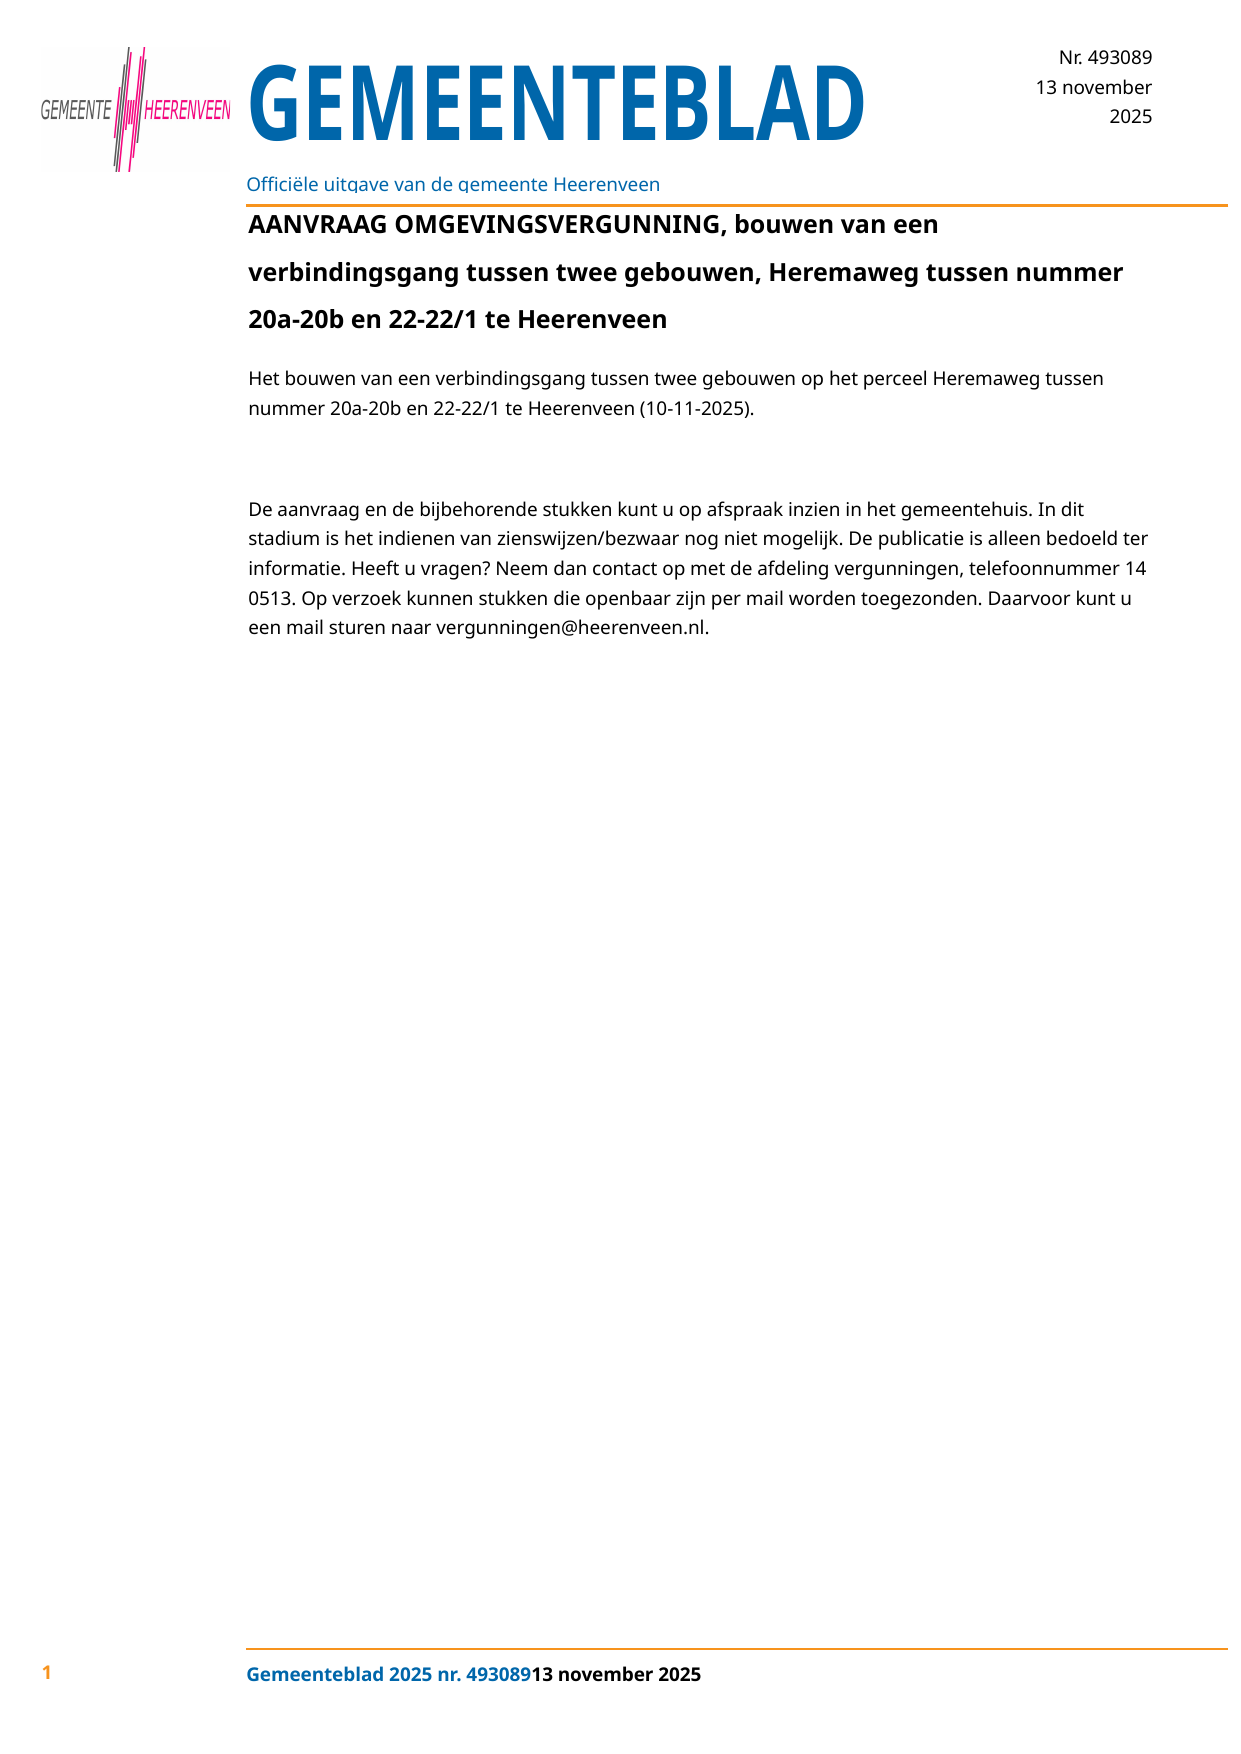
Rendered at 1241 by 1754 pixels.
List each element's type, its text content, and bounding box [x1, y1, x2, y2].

text AANVRAAG OMGEVINGSVERGUNNING, bouwen van een verbindingsgang tussen twee gebouwen, Heremaweg tussen nummer 20a-20b en 22-22/1 te Heerenveen [248, 207, 1152, 336]
text De aanvraag en de bijbehorende stukken kunt u op afspraak inzien in het gemeentehuis. In dit stadium is het indienen van zienswijzen/bezwaar nog niet mogelijk. De publicatie is alleen bedoeld ter informatie. Heeft u vragen? Neem dan contact op met de afdeling vergunningen, telefoonnummer 14 0513. Op verzoek kunnen stukken die openbaar zijn per mail worden toegezonden. Daarvoor kunt u een mail sturen naar vergunningen@heerenveen.nl. [248, 496, 1152, 640]
picture [41, 47, 231, 172]
text Het bouwen van een verbindingsgang tussen twee gebouwen op het perceel Heremaweg tussen nummer 20a-20b en 22-22/1 te Heerenveen (10-11-2025). [248, 366, 1152, 421]
